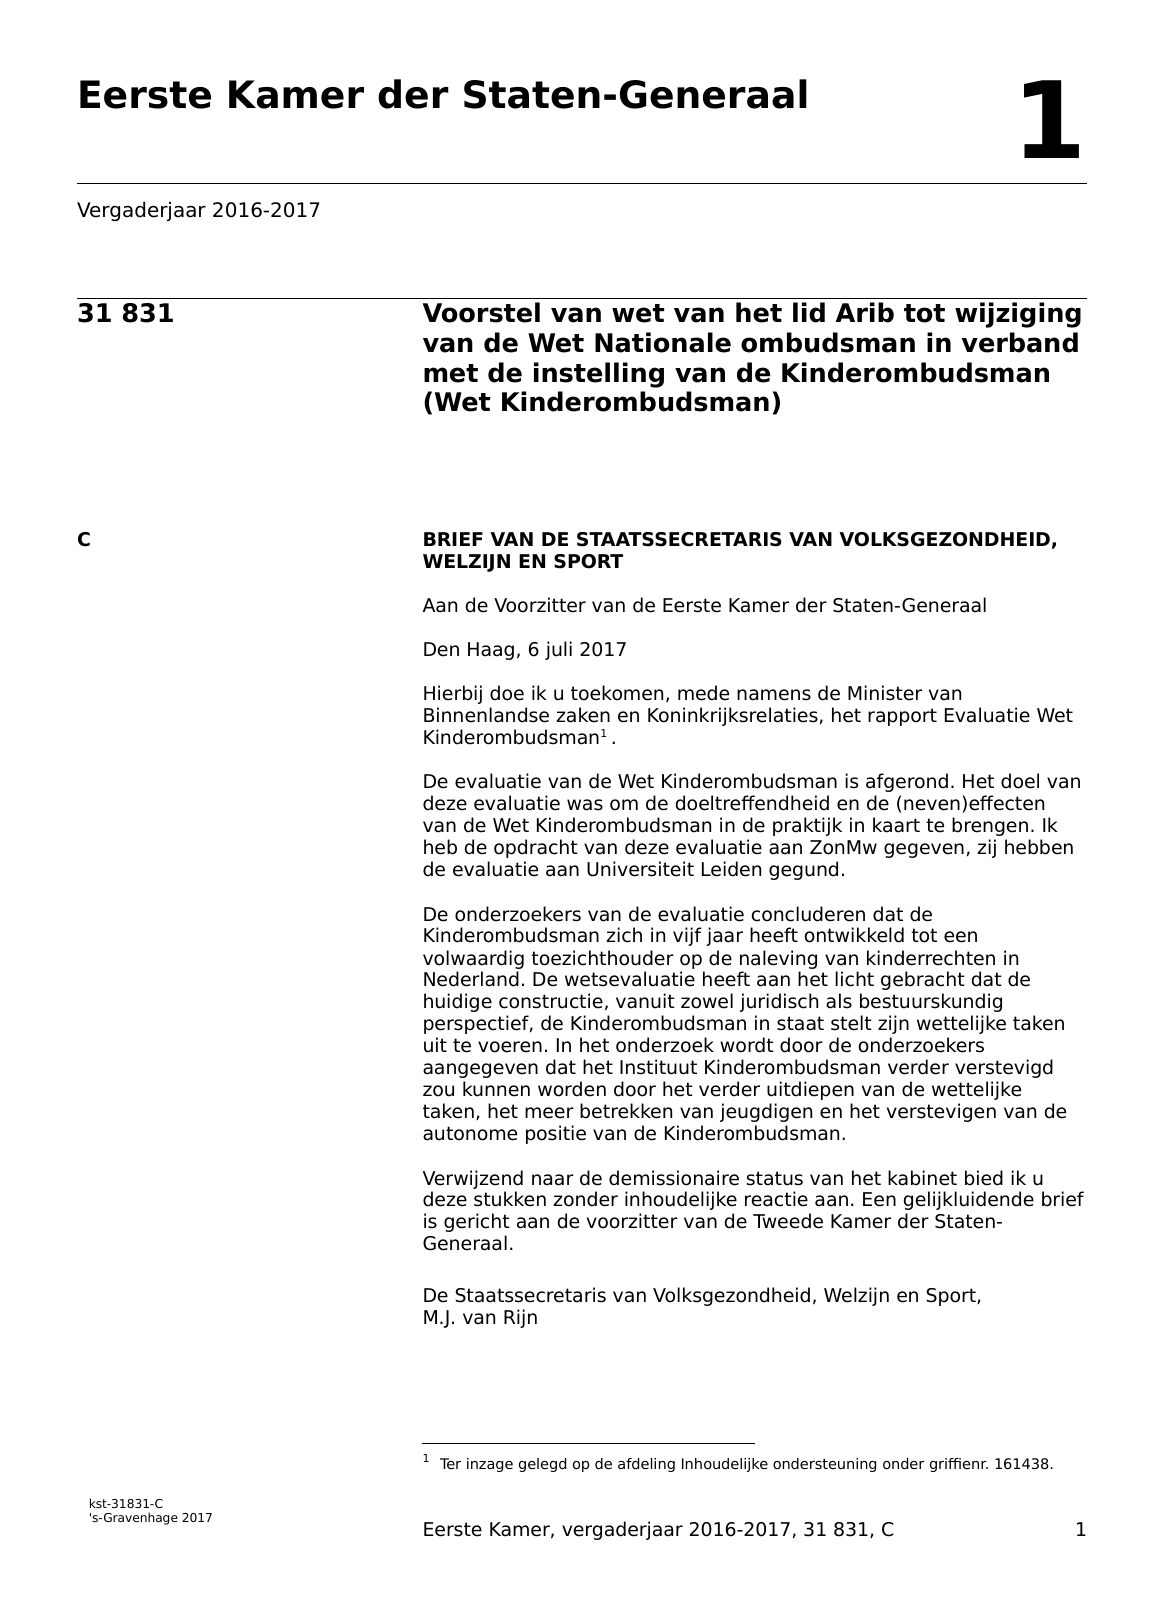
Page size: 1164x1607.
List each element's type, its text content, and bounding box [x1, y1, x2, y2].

table_header Eerste Kamer der Staten-Generaal [77, 59, 886, 183]
text De Staatssecretaris van Volksgezondheid, Welzijn en Sport, M.J. van Rijn [422, 1285, 1087, 1329]
table_cell Vergaderjaar 2016-2017 [77, 184, 1087, 298]
text kst-31831-C [88, 1497, 323, 1511]
subtitle C BRIEF VAN DE STAATSSECRETARIS VAN VOLKSGEZONDHEID, WELZIJN EN SPORT [77, 529, 1087, 573]
text Verwijzend naar de demissionaire status van het kabinet bied ik u deze stukken zonder inhoudelijke reactie aan. Een gelijkluidende brief is gericht aan de voorzitter van de Tweede Kamer der Staten-Generaal. [422, 1167, 1087, 1255]
text Aan de Voorzitter van de Eerste Kamer der Staten-Generaal [422, 595, 1087, 617]
text De onderzoekers van de evaluatie concluderen dat de Kinderombudsman zich in vijf jaar heeft ontwikkeld tot een volwaardig toezichthouder op de naleving van kinderrechten in Nederland. De wetsevaluatie heeft aan het licht gebracht dat de huidige constructie, vanuit zowel juridisch als bestuurskundig perspectief, de Kinderombudsman in staat stelt zijn wettelijke taken uit te voeren. In het onderzoek wordt door de onderzoekers aangegeven dat het Instituut Kinderombudsman verder verstevigd zou kunnen worden door het verder uitdiepen van de wettelijke taken, het meer betrekken van jeugdigen en het verstevigen van de autonome positie van de Kinderombudsman. [422, 903, 1087, 1145]
text Ter inzage gelegd op de afdeling Inhoudelijke ondersteuning onder griffienr. 161438. [422, 1452, 1087, 1474]
subtitle 31 831 Voorstel van wet van het lid Arib tot wijziging van de Wet Nationale ombudsman in verband met de instelling van de Kinderombudsman (Wet Kinderombudsman) [77, 299, 1087, 418]
text Den Haag, 6 juli 2017 [422, 639, 1087, 661]
table_header 1 [886, 59, 1087, 183]
text De evaluatie van de Wet Kinderombudsman is afgerond. Het doel van deze evaluatie was om de doeltreffendheid en de (neven)effecten van de Wet Kinderombudsman in de praktijk in kaart te brengen. Ik heb de opdracht van deze evaluatie aan ZonMw gegeven, zij hebben de evaluatie aan Universiteit Leiden gegund. [422, 771, 1087, 881]
text Hierbij doe ik u toekomen, mede namens de Minister van Binnenlandse zaken en Koninkrijksrelaties, het rapport Evaluatie Wet Kinderombudsman. [422, 683, 1087, 749]
text 's-Gravenhage 2017 [88, 1511, 323, 1525]
